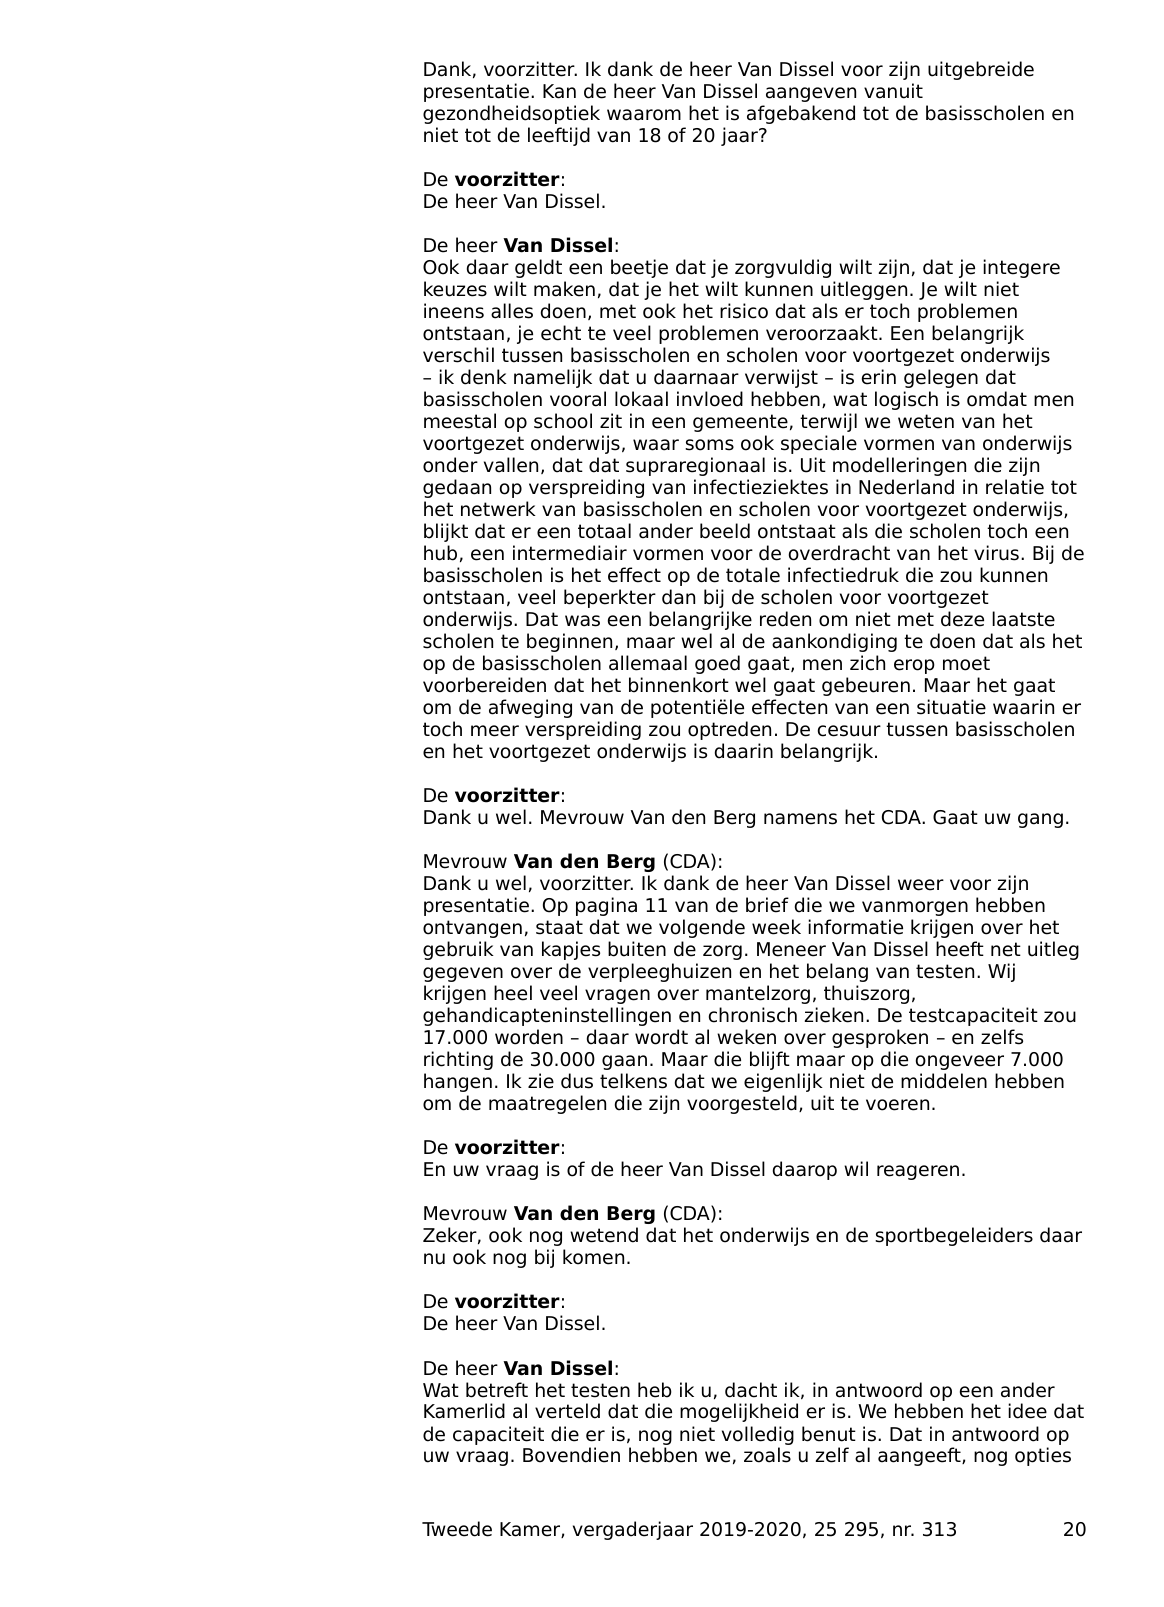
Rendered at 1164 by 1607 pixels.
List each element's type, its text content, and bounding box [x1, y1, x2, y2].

text De heer Van Dissel: [422, 235, 1087, 257]
text Dank u wel. Mevrouw Van den Berg namens het CDA. Gaat uw gang. [422, 807, 1087, 829]
text De heer Van Dissel: [422, 1357, 1087, 1379]
text De voorzitter: [422, 1291, 1087, 1313]
text En uw vraag is of de heer Van Dissel daarop wil reageren. [422, 1159, 1087, 1181]
text De voorzitter: [422, 169, 1087, 191]
text Ook daar geldt een beetje dat je zorgvuldig wilt zijn, dat je integere keuzes wilt maken, dat je het wilt kunnen uitleggen. Je wilt niet ineens alles doen, met ook het risico dat als er toch problemen ontstaan, je echt te veel problemen veroorzaakt. Een belangrijk verschil tussen basisscholen en scholen voor voortgezet onderwijs – ik denk namelijk dat u daarnaar verwijst – is erin gelegen dat basisscholen vooral lokaal invloed hebben, wat logisch is omdat men meestal op school zit in een gemeente, terwijl we weten van het voortgezet onderwijs, waar soms ook speciale vormen van onderwijs onder vallen, dat dat supraregionaal is. Uit modelleringen die zijn gedaan op verspreiding van infectieziektes in Nederland in relatie tot het netwerk van basisscholen en scholen voor voortgezet onderwijs, blijkt dat er een totaal ander beeld ontstaat als die scholen toch een hub, een intermediair vormen voor de overdracht van het virus. Bij de basisscholen is het effect op de totale infectiedruk die zou kunnen ontstaan, veel beperkter dan bij de scholen voor voortgezet onderwijs. Dat was een belangrijke reden om niet met deze laatste scholen te beginnen, maar wel al de aankondiging te doen dat als het op de basisscholen allemaal goed gaat, men zich erop moet voorbereiden dat het binnenkort wel gaat gebeuren. Maar het gaat om de afweging van de potentiële effecten van een situatie waarin er toch meer verspreiding zou optreden. De cesuur tussen basisscholen en het voortgezet onderwijs is daarin belangrijk. [422, 257, 1087, 763]
text De heer Van Dissel. [422, 1313, 1087, 1335]
text Wat betreft het testen heb ik u, dacht ik, in antwoord op een ander Kamerlid al verteld dat die mogelijkheid er is. We hebben het idee dat de capaciteit die er is, nog niet volledig benut is. Dat in antwoord op uw vraag. Bovendien hebben we, zoals u zelf al aangeeft, nog opties [422, 1379, 1087, 1467]
text Dank u wel, voorzitter. Ik dank de heer Van Dissel weer voor zijn presentatie. Op pagina 11 van de brief die we vanmorgen hebben ontvangen, staat dat we volgende week informatie krijgen over het gebruik van kapjes buiten de zorg. Meneer Van Dissel heeft net uitleg gegeven over de verpleeghuizen en het belang van testen. Wij krijgen heel veel vragen over mantelzorg, thuiszorg, gehandicapteninstellingen en chronisch zieken. De testcapaciteit zou 17.000 worden – daar wordt al weken over gesproken – en zelfs richting de 30.000 gaan. Maar die blijft maar op die ongeveer 7.000 hangen. Ik zie dus telkens dat we eigenlijk niet de middelen hebben om de maatregelen die zijn voorgesteld, uit te voeren. [422, 873, 1087, 1115]
text Dank, voorzitter. Ik dank de heer Van Dissel voor zijn uitgebreide presentatie. Kan de heer Van Dissel aangeven vanuit gezondheidsoptiek waarom het is afgebakend tot de basisscholen en niet tot de leeftijd van 18 of 20 jaar? [422, 59, 1087, 147]
text De heer Van Dissel. [422, 191, 1087, 213]
text De voorzitter: [422, 1137, 1087, 1159]
text De voorzitter: [422, 785, 1087, 807]
text Mevrouw Van den Berg (CDA): [422, 1203, 1087, 1225]
text Mevrouw Van den Berg (CDA): [422, 851, 1087, 873]
text Zeker, ook nog wetend dat het onderwijs en de sportbegeleiders daar nu ook nog bij komen. [422, 1225, 1087, 1269]
